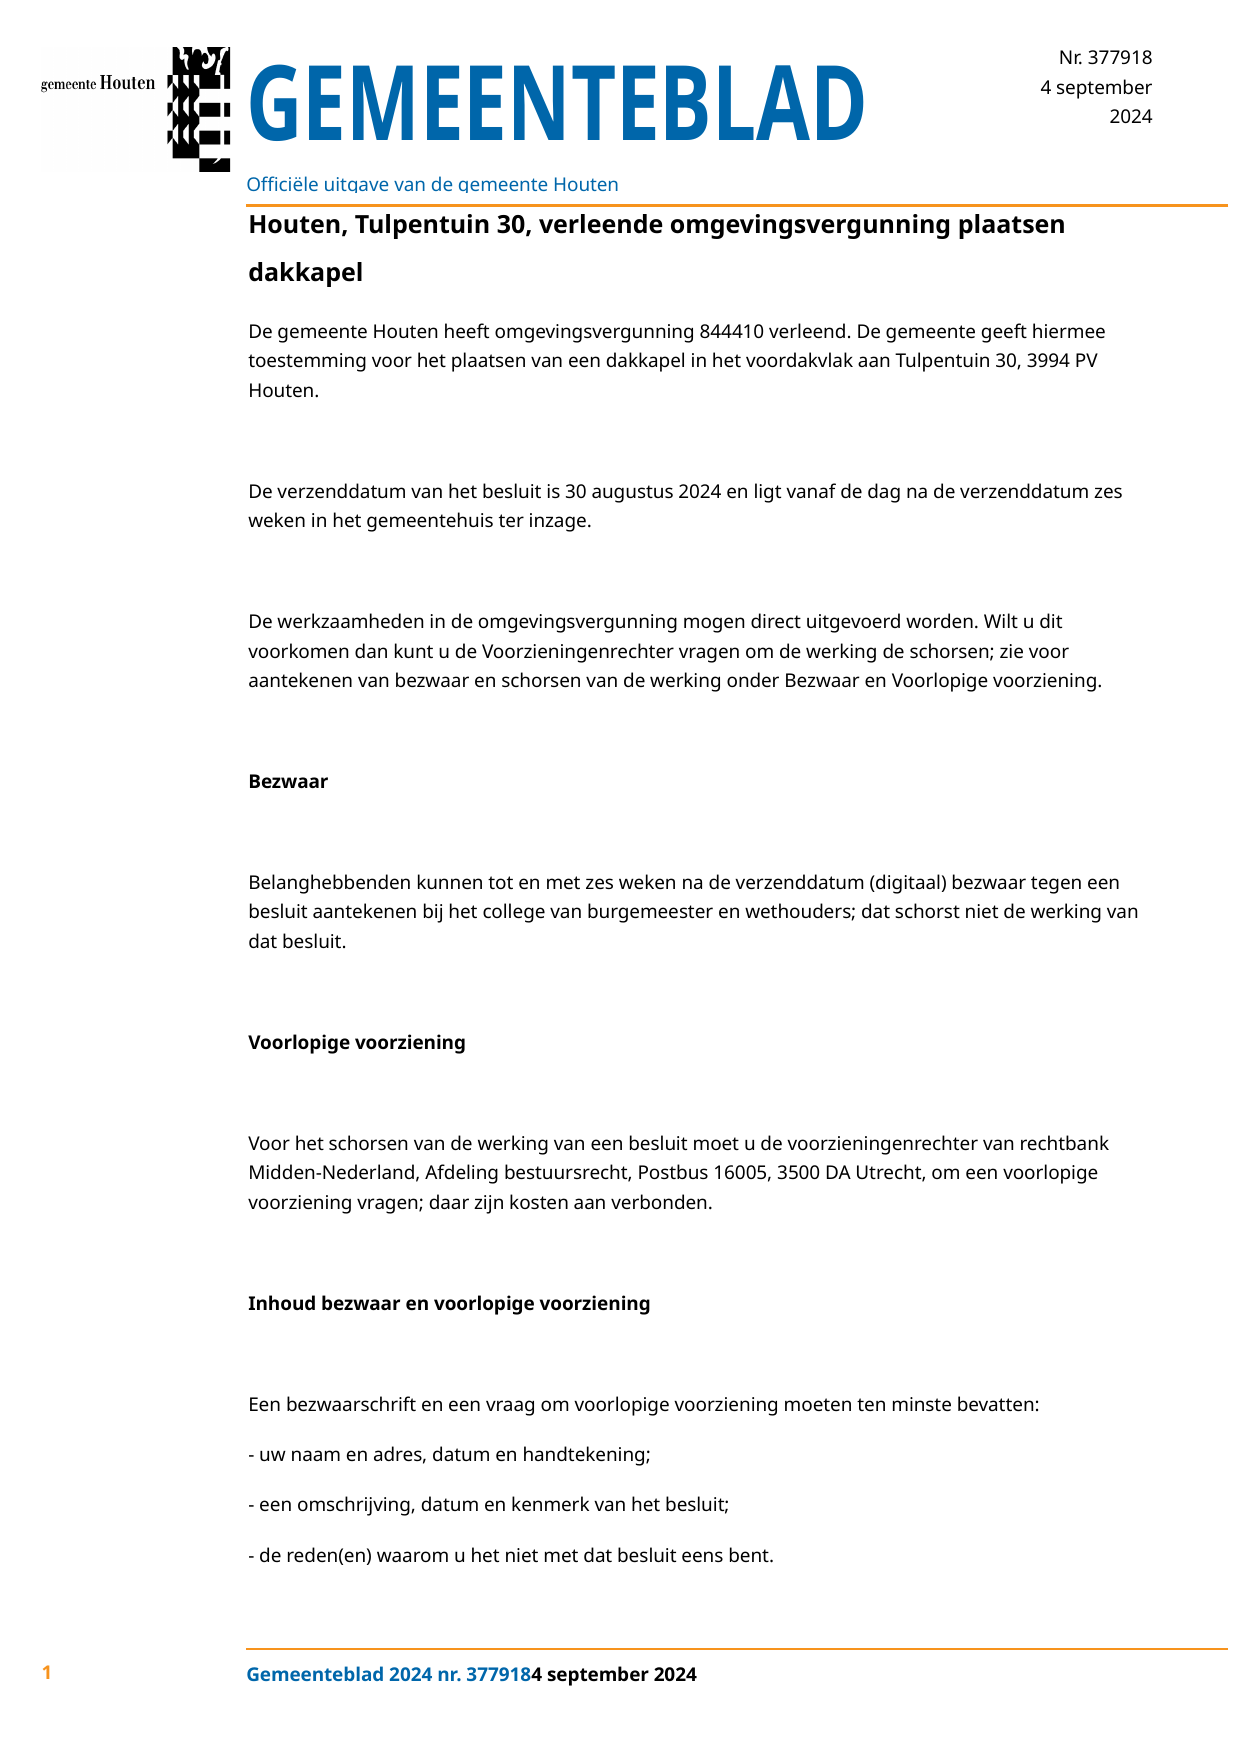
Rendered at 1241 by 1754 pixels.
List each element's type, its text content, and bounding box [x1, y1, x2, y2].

text De verzenddatum van het besluit is 30 augustus 2024 en ligt vanaf de dag na de verzenddatum zes weken in het gemeentehuis ter inzage. [248, 478, 1152, 533]
text De werkzaamheden in de omgevingsvergunning mogen direct uitgevoerd worden. Wilt u dit voorkomen dan kunt u de Voorzieningenrechter vragen om de werking de schorsen; zie voor aantekenen van bezwaar en schorsen van de werking onder Bezwaar en Voorlopige voorziening. [248, 608, 1152, 693]
text Bezwaar [248, 768, 1152, 794]
text - een omschrijving, datum en kenmerk van het besluit; [248, 1492, 1152, 1517]
picture [41, 47, 231, 172]
text Voorlopige voorziening [248, 1029, 1152, 1055]
text - uw naam en adres, datum en handtekening; [248, 1441, 1152, 1467]
text Houten, Tulpentuin 30, verleende omgevingsvergunning plaatsen dakkapel [248, 207, 1152, 288]
text Inhoud bezwaar en voorlopige voorziening [248, 1290, 1152, 1316]
text Een bezwaarschrift en een vraag om voorlopige voorziening moeten ten minste bevatten: [248, 1391, 1152, 1417]
text Belanghebbenden kunnen tot en met zes weken na de verzenddatum (digitaal) bezwaar tegen een besluit aantekenen bij het college van burgemeester en wethouders; dat schorst niet de werking van dat besluit. [248, 869, 1152, 954]
text De gemeente Houten heeft omgevingsvergunning 844410 verleend. De gemeente geeft hiermee toestemming voor het plaatsen van een dakkapel in het voordakvlak aan Tulpentuin 30, 3994 PV Houten. [248, 318, 1152, 403]
text Voor het schorsen van de werking van een besluit moet u de voorzieningenrechter van rechtbank Midden-Nederland, Afdeling bestuursrecht, Postbus 16005, 3500 DA Utrecht, om een voorlopige voorziening vragen; daar zijn kosten aan verbonden. [248, 1130, 1152, 1215]
text - de reden(en) waarom u het niet met dat besluit eens bent. [248, 1542, 1152, 1568]
